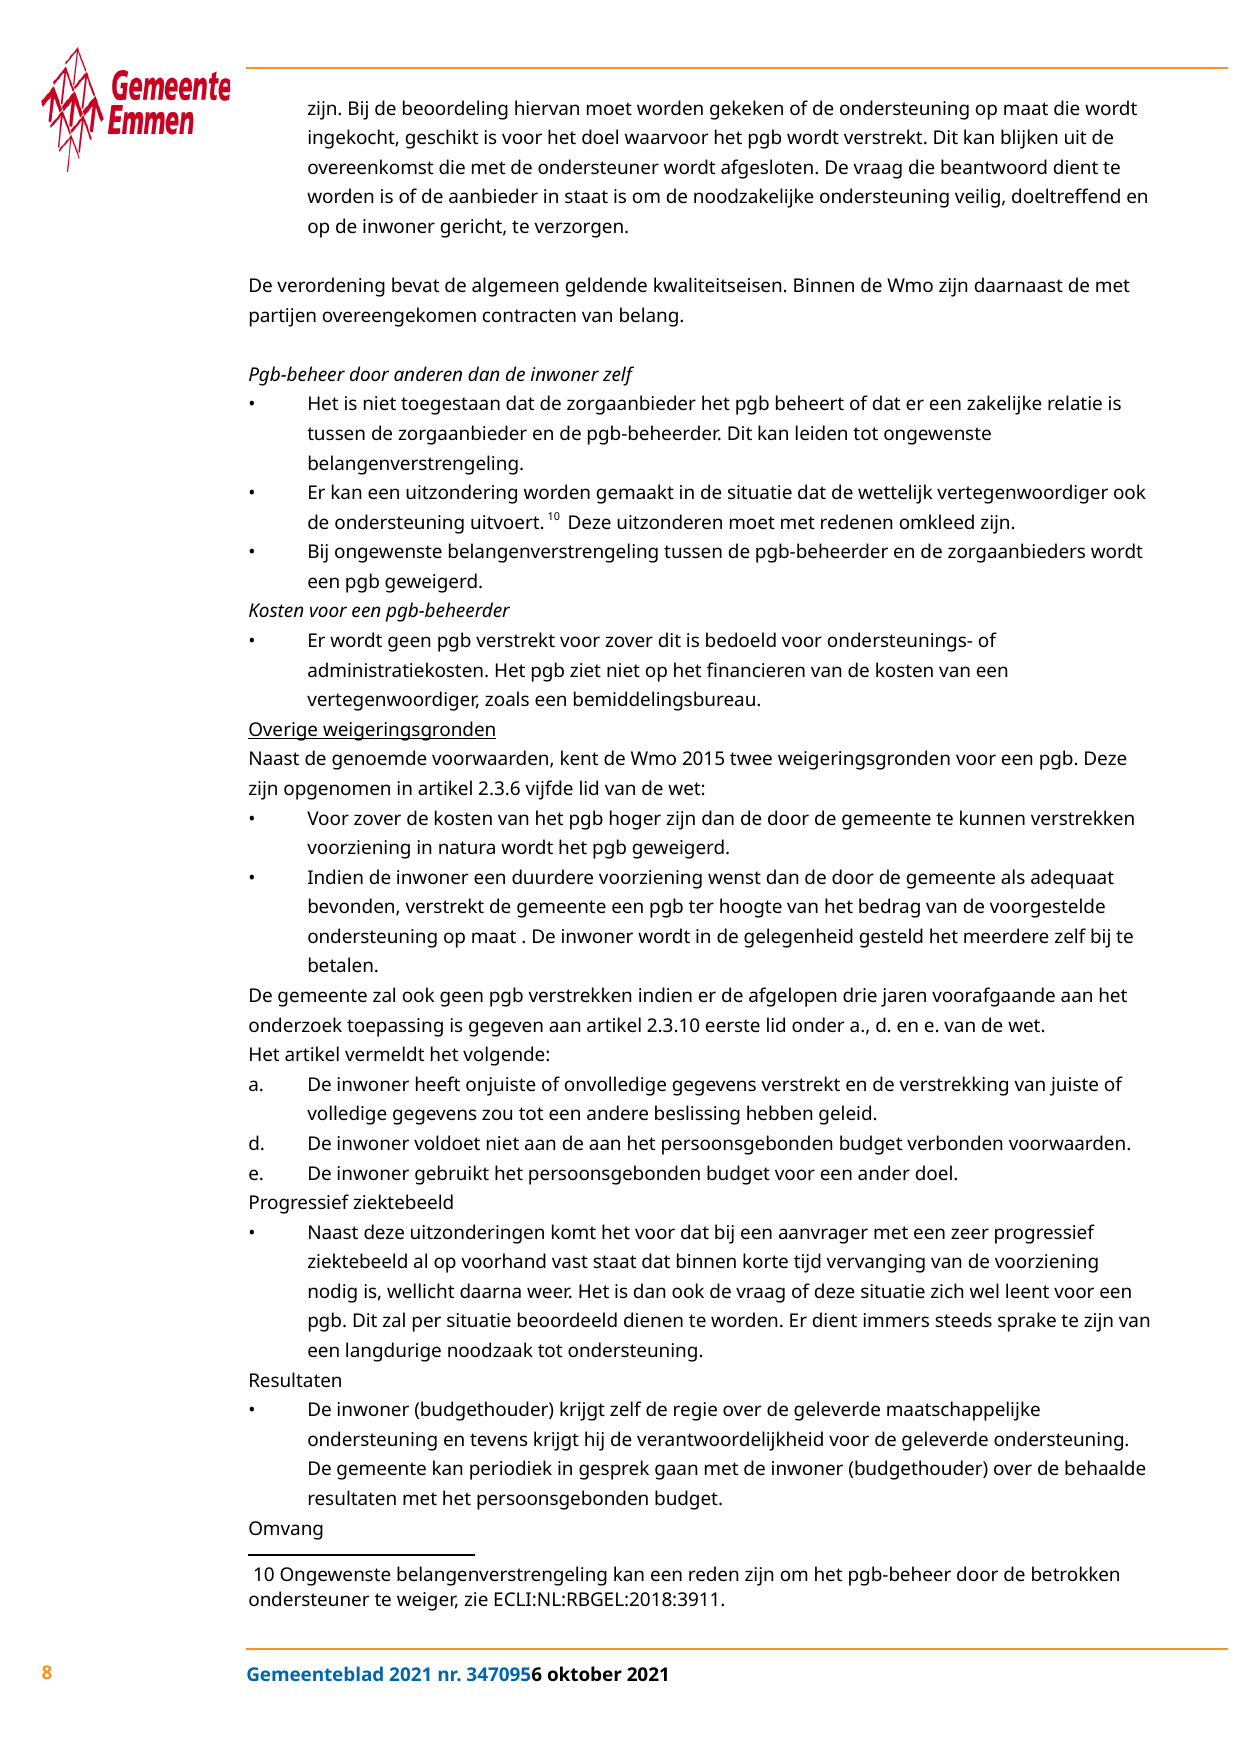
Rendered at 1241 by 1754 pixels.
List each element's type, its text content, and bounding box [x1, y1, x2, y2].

list De inwoner voldoet niet aan de aan het persoonsgebonden budget verbonden voorwaarden. [248, 1130, 1152, 1156]
list De inwoner (budgethouder) krijgt zelf de regie over de geleverde maatschappelijke ondersteuning en tevens krijgt hij de verantwoordelijkheid voor de geleverde ondersteuning. De gemeente kan periodiek in gesprek gaan met de inwoner (budgethouder) over de behaalde resultaten met het persoonsgebonden budget. [248, 1396, 1152, 1511]
list Indien de inwoner een duurdere voorziening wenst dan de door de gemeente als adequaat bevonden, verstrekt de gemeente een pgb ter hoogte van het bedrag van de voorgestelde ondersteuning op maat . De inwoner wordt in de gelegenheid gesteld het meerdere zelf bij te betalen. [248, 864, 1152, 978]
list Naast deze uitzonderingen komt het voor dat bij een aanvrager met een zeer progressief ziektebeeld al op voorhand vast staat dat binnen korte tijd vervanging van de voorziening nodig is, wellicht daarna weer. Het is dan ook de vraag of deze situatie zich wel leent voor een pgb. Dit zal per situatie beoordeeld dienen te worden. Er dient immers steeds sprake te zijn van een langdurige noodzaak tot ondersteuning. [248, 1219, 1152, 1363]
list Voor zover de kosten van het pgb hoger zijn dan de door de gemeente te kunnen verstrekken voorziening in natura wordt het pgb geweigerd. [248, 805, 1152, 860]
list De inwoner heeft onjuiste of onvolledige gegevens verstrekt en de verstrekking van juiste of volledige gegevens zou tot een andere beslissing hebben geleid. [248, 1071, 1152, 1126]
list zijn. Bij de beoordeling hiervan moet worden gekeken of de ondersteuning op maat die wordt ingekocht, geschikt is voor het doel waarvoor het pgb wordt verstrekt. Dit kan blijken uit de overeenkomst die met de ondersteuner wordt afgesloten. De vraag die beantwoord dient te worden is of de aanbieder in staat is om de noodzakelijke ondersteuning veilig, doeltreffend en op de inwoner gericht, te verzorgen. [248, 95, 1152, 239]
picture [41, 47, 231, 172]
text Pgb-beheer door anderen dan de inwoner zelf [248, 361, 1152, 387]
text Omvang [248, 1515, 1152, 1541]
list Bij ongewenste belangenverstrengeling tussen de pgb-beheerder en de zorgaanbieders wordt een pgb geweigerd. [248, 538, 1152, 594]
text Progressief ziektebeeld [248, 1189, 1152, 1215]
list Er wordt geen pgb verstrekt voor zover dit is bedoeld voor ondersteunings- of administratiekosten. Het pgb ziet niet op het financieren van de kosten van een vertegenwoordiger, zoals een bemiddelingsbureau. [248, 627, 1152, 712]
text Naast de genoemde voorwaarden, kent de Wmo 2015 twee weigeringsgronden voor een pgb. Deze zijn opgenomen in artikel 2.3.6 vijfde lid van de wet: [248, 746, 1152, 801]
text De verordening bevat de algemeen geldende kwaliteitseisen. Binnen de Wmo zijn daarnaast de met partijen overeengekomen contracten van belang. [248, 272, 1152, 328]
list Er kan een uitzondering worden gemaakt in de situatie dat de wettelijk vertegenwoordiger ook de ondersteuning uitvoert. Deze uitzonderen moet met redenen omkleed zijn. [248, 479, 1152, 535]
text Kosten voor een pgb-beheerder [248, 598, 1152, 623]
list Ongewenste belangenverstrengeling kan een reden zijn om het pgb-beheer door de betrokken ondersteuner te weiger, zie ECLI:NL:RBGEL:2018:3911. [248, 1561, 1152, 1612]
text Overige weigeringsgronden [248, 716, 1152, 742]
text Resultaten [248, 1367, 1152, 1393]
list Het is niet toegestaan dat de zorgaanbieder het pgb beheert of dat er een zakelijke relatie is tussen de zorgaanbieder en de pgb-beheerder. Dit kan leiden tot ongewenste belangenverstrengeling. [248, 391, 1152, 476]
list De inwoner gebruikt het persoonsgebonden budget voor een ander doel. [248, 1160, 1152, 1186]
text Het artikel vermeldt het volgende: [248, 1041, 1152, 1067]
text De gemeente zal ook geen pgb verstrekken indien er de afgelopen drie jaren voorafgaande aan het onderzoek toepassing is gegeven aan artikel 2.3.10 eerste lid onder a., d. en e. van de wet. [248, 982, 1152, 1038]
